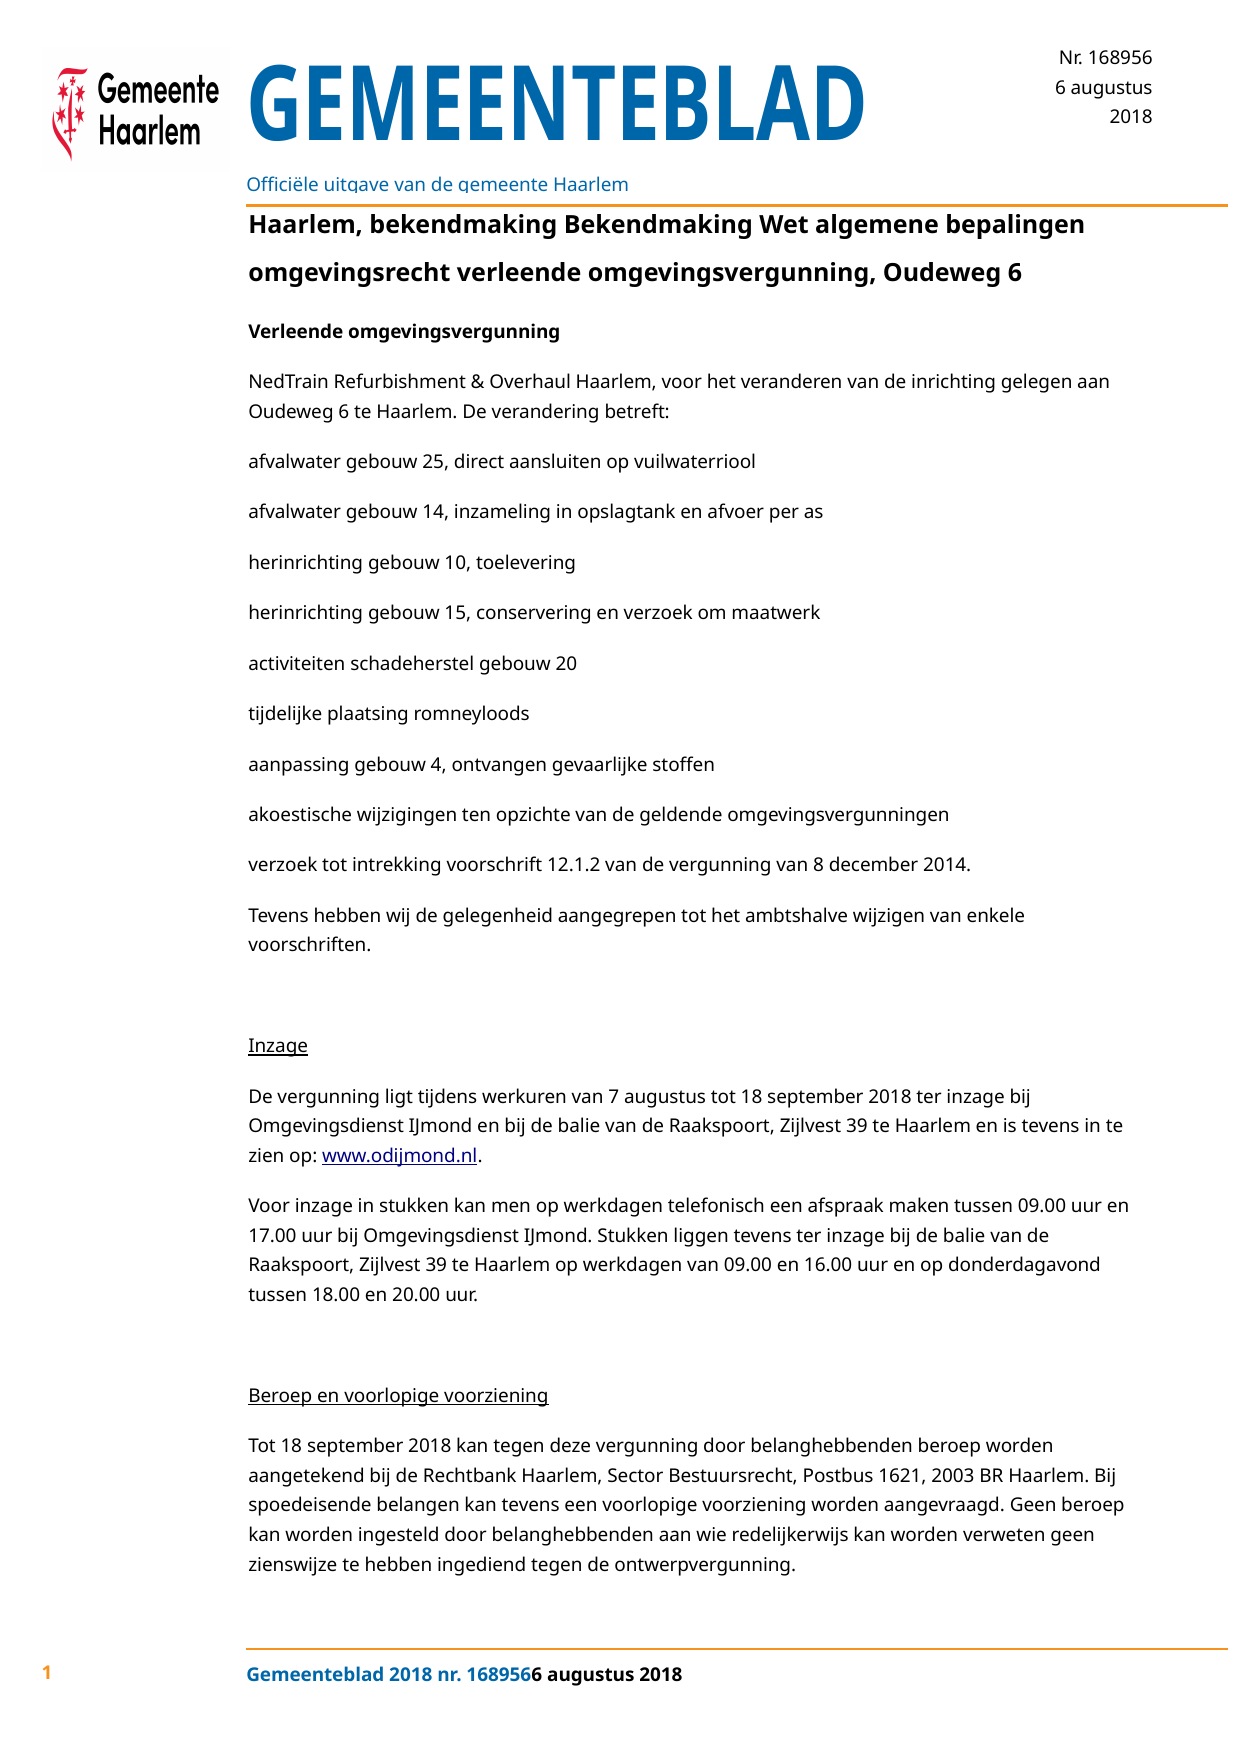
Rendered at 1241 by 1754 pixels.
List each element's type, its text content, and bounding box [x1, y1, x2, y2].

text aanpassing gebouw 4, ontvangen gevaarlijke stoffen [248, 751, 1152, 777]
text activiteiten schadeherstel gebouw 20 [248, 650, 1152, 676]
text Tevens hebben wij de gelegenheid aangegrepen tot het ambtshalve wijzigen van enkele voorschriften. [248, 902, 1152, 957]
text akoestische wijzigingen ten opzichte van de geldende omgevingsvergunningen [248, 801, 1152, 827]
text De vergunning ligt tijdens werkuren van 7 augustus tot 18 september 2018 ter inzage bij Omgevingsdienst IJmond en bij de balie van de Raakspoort, Zijlvest 39 te Haarlem en is tevens in te zien op: www.odijmond.nl. [248, 1083, 1152, 1168]
text Haarlem, bekendmaking Bekendmaking Wet algemene bepalingen omgevingsrecht verleende omgevingsvergunning, Oudeweg 6 [248, 207, 1152, 288]
text herinrichting gebouw 10, toelevering [248, 549, 1152, 575]
text Verleende omgevingsvergunning [248, 318, 1152, 344]
text Inzage [248, 1032, 1152, 1058]
text afvalwater gebouw 14, inzameling in opslagtank en afvoer per as [248, 499, 1152, 524]
text Voor inzage in stukken kan men op werkdagen telefonisch een afspraak maken tussen 09.00 uur en 17.00 uur bij Omgevingsdienst IJmond. Stukken liggen tevens ter inzage bij de balie van de Raakspoort, Zijlvest 39 te Haarlem op werkdagen van 09.00 en 16.00 uur en op donderdagavond tussen 18.00 en 20.00 uur. [248, 1192, 1152, 1307]
picture [41, 47, 231, 172]
text herinrichting gebouw 15, conservering en verzoek om maatwerk [248, 599, 1152, 625]
text Beroep en voorlopige voorziening [248, 1382, 1152, 1408]
text NedTrain Refurbishment & Overhaul Haarlem, voor het veranderen van de inrichting gelegen aan Oudeweg 6 te Haarlem. De verandering betreft: [248, 368, 1152, 424]
text afvalwater gebouw 25, direct aansluiten op vuilwaterriool [248, 448, 1152, 474]
text verzoek tot intrekking voorschrift 12.1.2 van de vergunning van 8 december 2014. [248, 852, 1152, 877]
text Tot 18 september 2018 kan tegen deze vergunning door belanghebbenden beroep worden aangetekend bij de Rechtbank Haarlem, Sector Bestuursrecht, Postbus 1621, 2003 BR Haarlem. Bij spoedeisende belangen kan tevens een voorlopige voorziening worden aangevraagd. Geen beroep kan worden ingesteld door belanghebbenden aan wie redelijkerwijs kan worden verweten geen zienswijze te hebben ingediend tegen de ontwerpvergunning. [248, 1432, 1152, 1577]
text tijdelijke plaatsing romneyloods [248, 700, 1152, 726]
